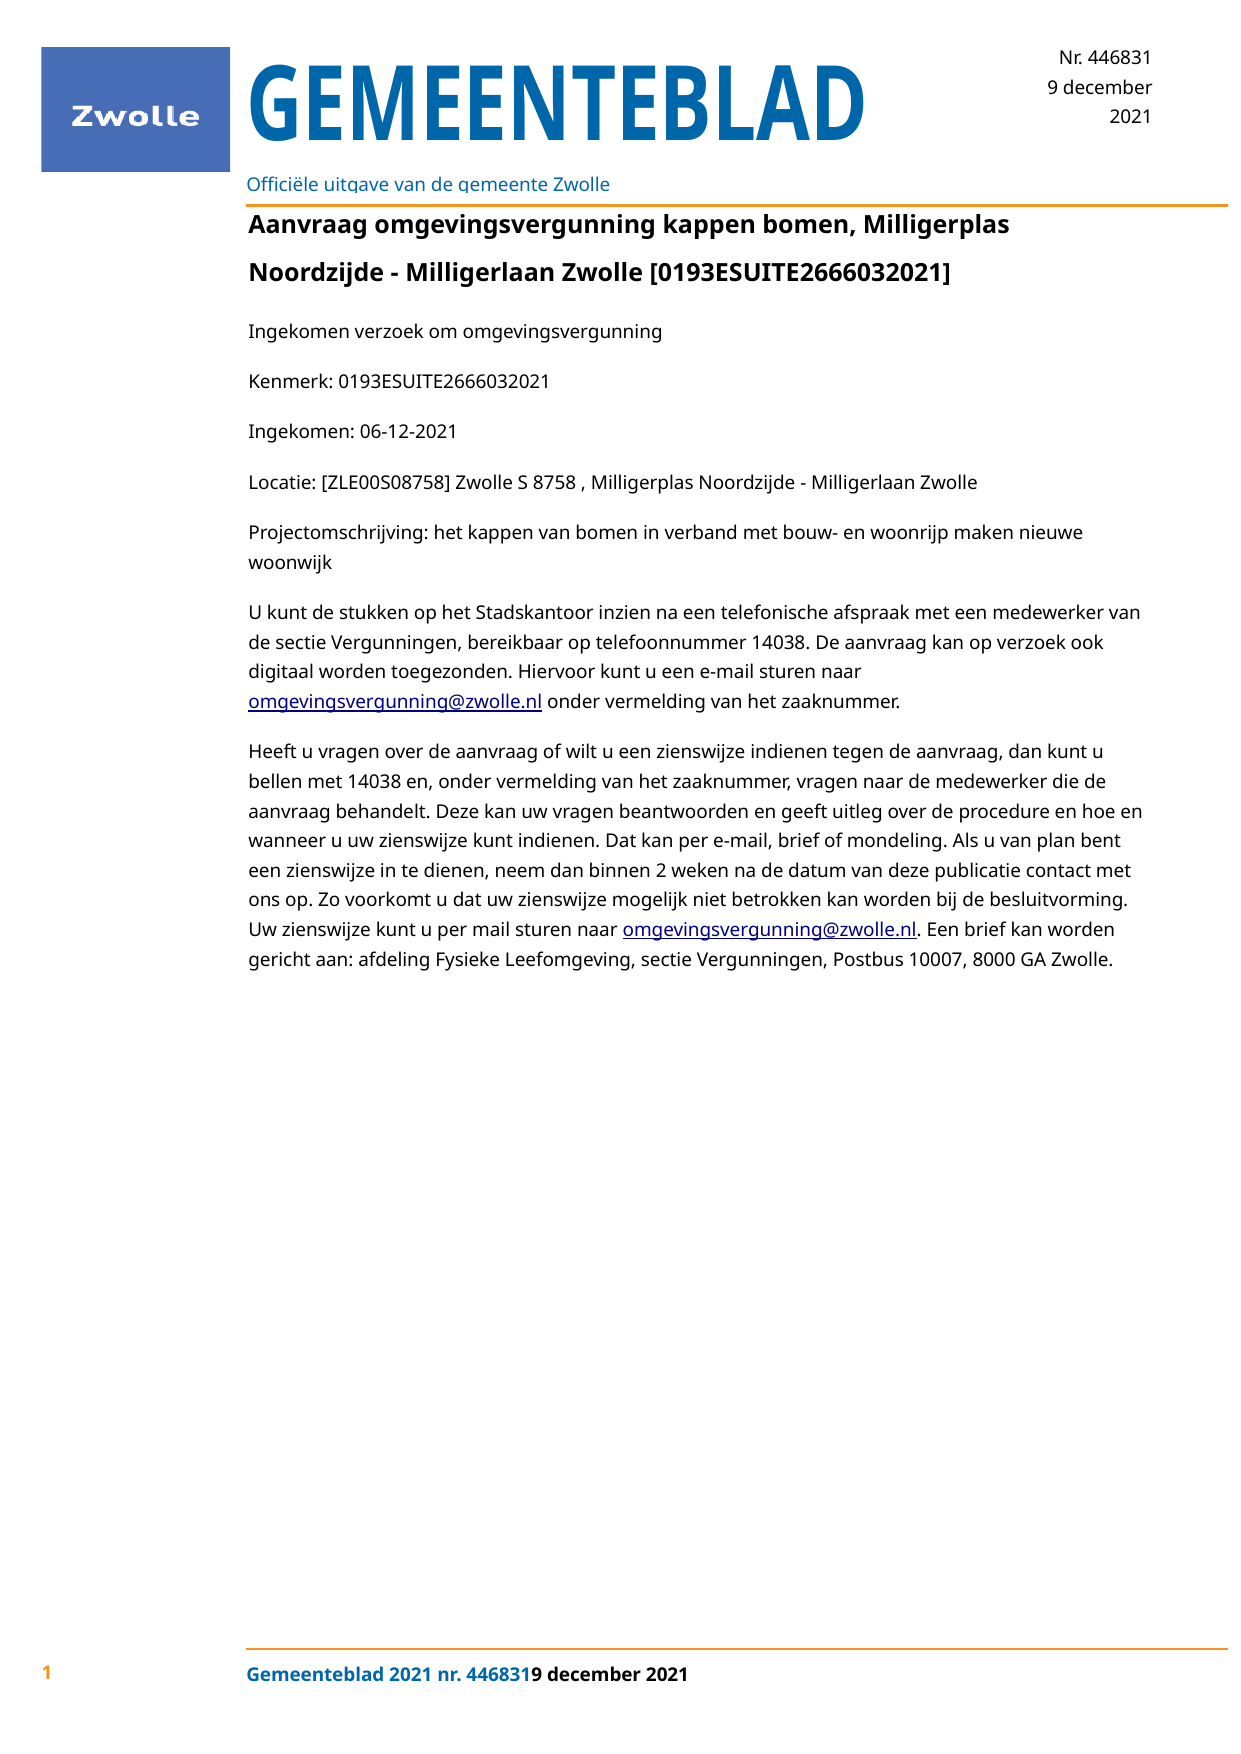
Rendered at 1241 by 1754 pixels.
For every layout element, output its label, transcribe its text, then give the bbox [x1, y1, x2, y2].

text Ingekomen: 06-12-2021 [248, 419, 1152, 444]
text Locatie: [ZLE00S08758] Zwolle S 8758 , Milligerplas Noordzijde - Milligerlaan Zwolle [248, 469, 1152, 495]
text Kenmerk: 0193ESUITE2666032021 [248, 368, 1152, 394]
text Aanvraag omgevingsvergunning kappen bomen, Milligerplas Noordzijde - Milligerlaan Zwolle [0193ESUITE2666032021] [248, 207, 1152, 288]
text U kunt de stukken op het Stadskantoor inzien na een telefonische afspraak met een medewerker van de sectie Vergunningen, bereikbaar op telefoonnummer 14038. De aanvraag kan op verzoek ook digitaal worden toegezonden. Hiervoor kunt u een e-mail sturen naar omgevingsvergunning@zwolle.nl onder vermelding van het zaaknummer. [248, 599, 1152, 714]
text Ingekomen verzoek om omgevingsvergunning [248, 318, 1152, 344]
text Projectomschrijving: het kappen van bomen in verband met bouw- en woonrijp maken nieuwe woonwijk [248, 519, 1152, 575]
picture [41, 47, 231, 172]
text Heeft u vragen over de aanvraag of wilt u een zienswijze indienen tegen de aanvraag, dan kunt u bellen met 14038 en, onder vermelding van het zaaknummer, vragen naar de medewerker die de aanvraag behandelt. Deze kan uw vragen beantwoorden en geeft uitleg over de procedure en hoe en wanneer u uw zienswijze kunt indienen. Dat kan per e-mail, brief of mondeling. Als u van plan bent een zienswijze in te dienen, neem dan binnen 2 weken na de datum van deze publicatie contact met ons op. Zo voorkomt u dat uw zienswijze mogelijk niet betrokken kan worden bij de besluitvorming. Uw zienswijze kunt u per mail sturen naar omgevingsvergunning@zwolle.nl. Een brief kan worden gericht aan: afdeling Fysieke Leefomgeving, sectie Vergunningen, Postbus 10007, 8000 GA Zwolle. [248, 739, 1152, 972]
